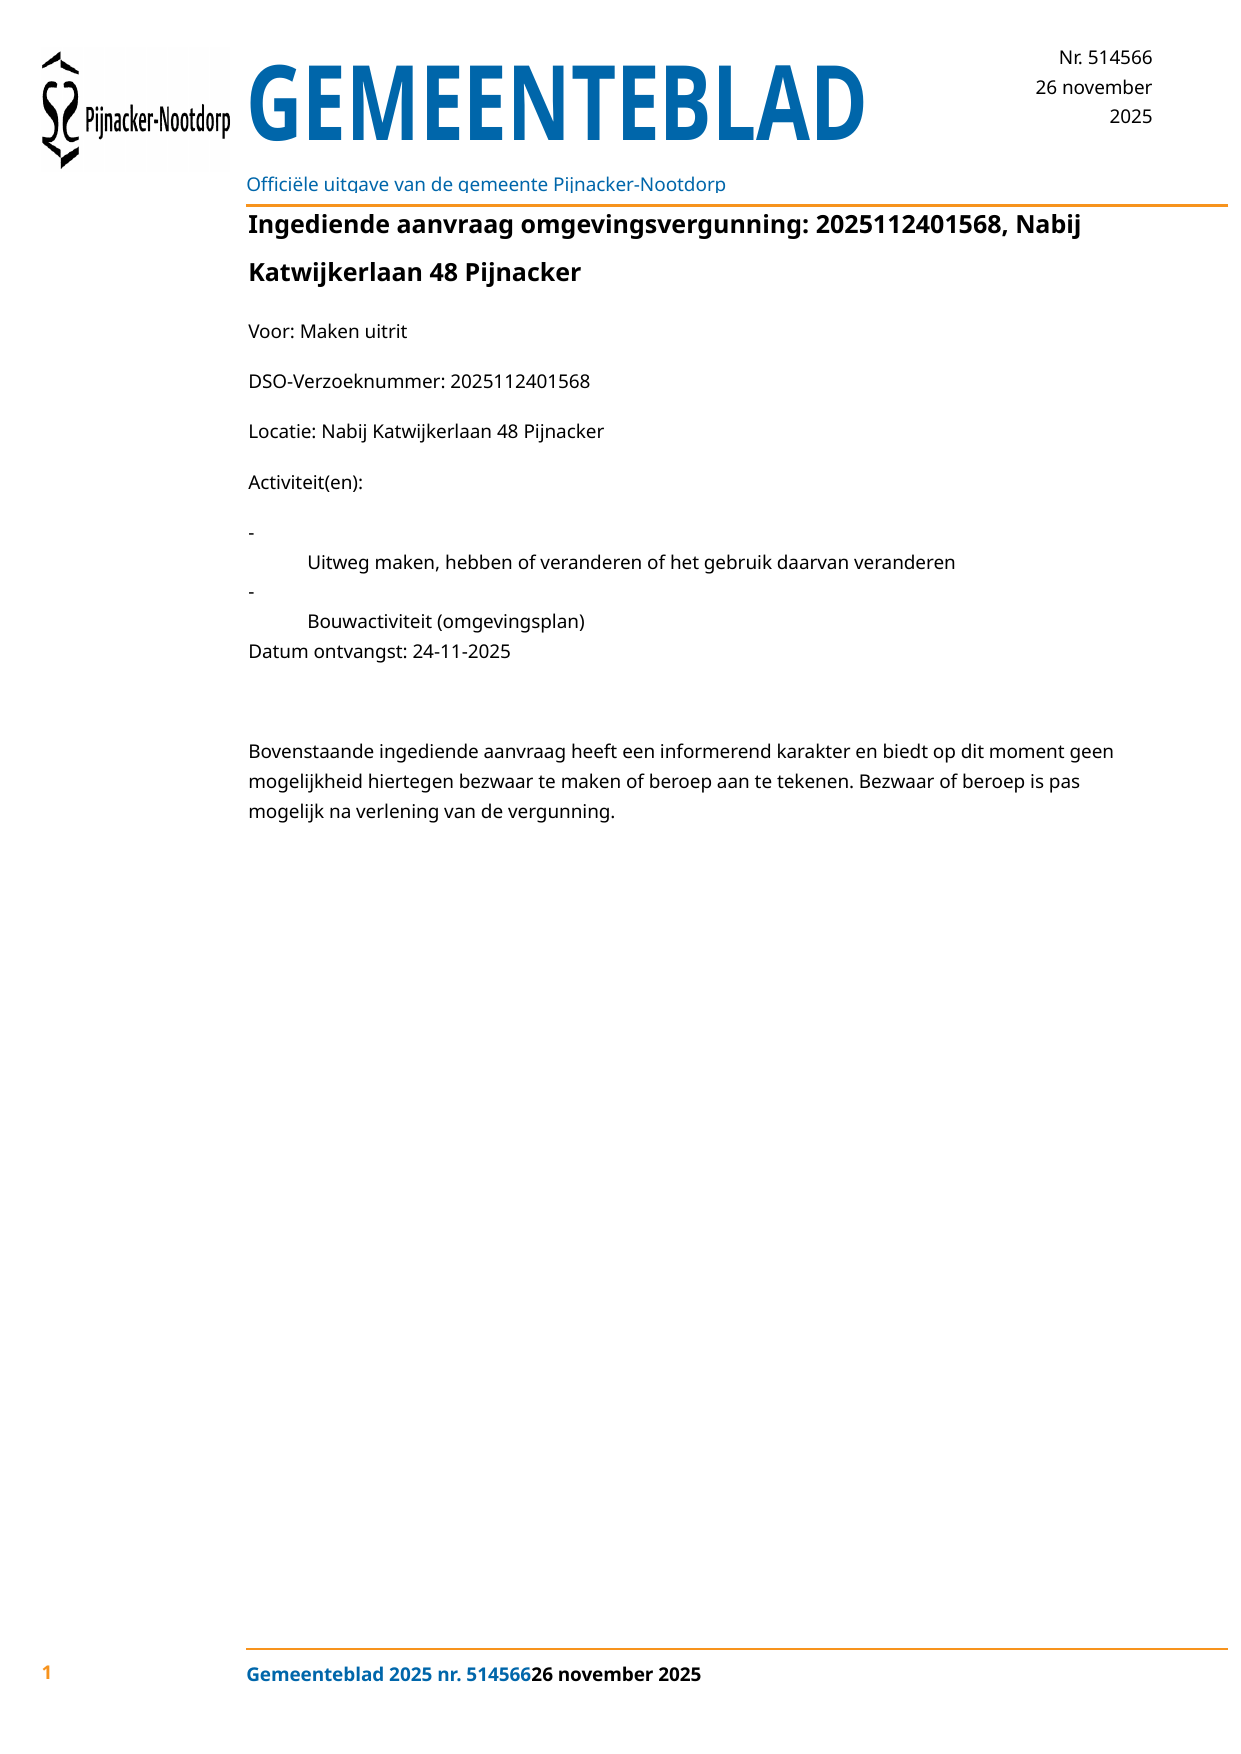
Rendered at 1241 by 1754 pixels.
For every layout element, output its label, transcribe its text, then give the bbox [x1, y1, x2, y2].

text Ingediende aanvraag omgevingsvergunning: 2025112401568, Nabij Katwijkerlaan 48 Pijnacker [248, 207, 1152, 288]
list Bouwactiviteit (omgevingsplan) [248, 608, 1152, 634]
text Locatie: Nabij Katwijkerlaan 48 Pijnacker [248, 419, 1152, 444]
text DSO-Verzoeknummer: 2025112401568 [248, 368, 1152, 394]
picture [41, 47, 231, 172]
text Voor: Maken uitrit [248, 318, 1152, 344]
text Bovenstaande ingediende aanvraag heeft een informerend karakter en biedt op dit moment geen mogelijkheid hiertegen bezwaar te maken of beroep aan te tekenen. Bezwaar of beroep is pas mogelijk na verlening van de vergunning. [248, 739, 1152, 824]
text Datum ontvangst: 24-11-2025 [248, 638, 1152, 664]
text Activiteit(en): [248, 469, 1152, 495]
list Uitweg maken, hebben of veranderen of het gebruik daarvan veranderen [248, 549, 1152, 575]
